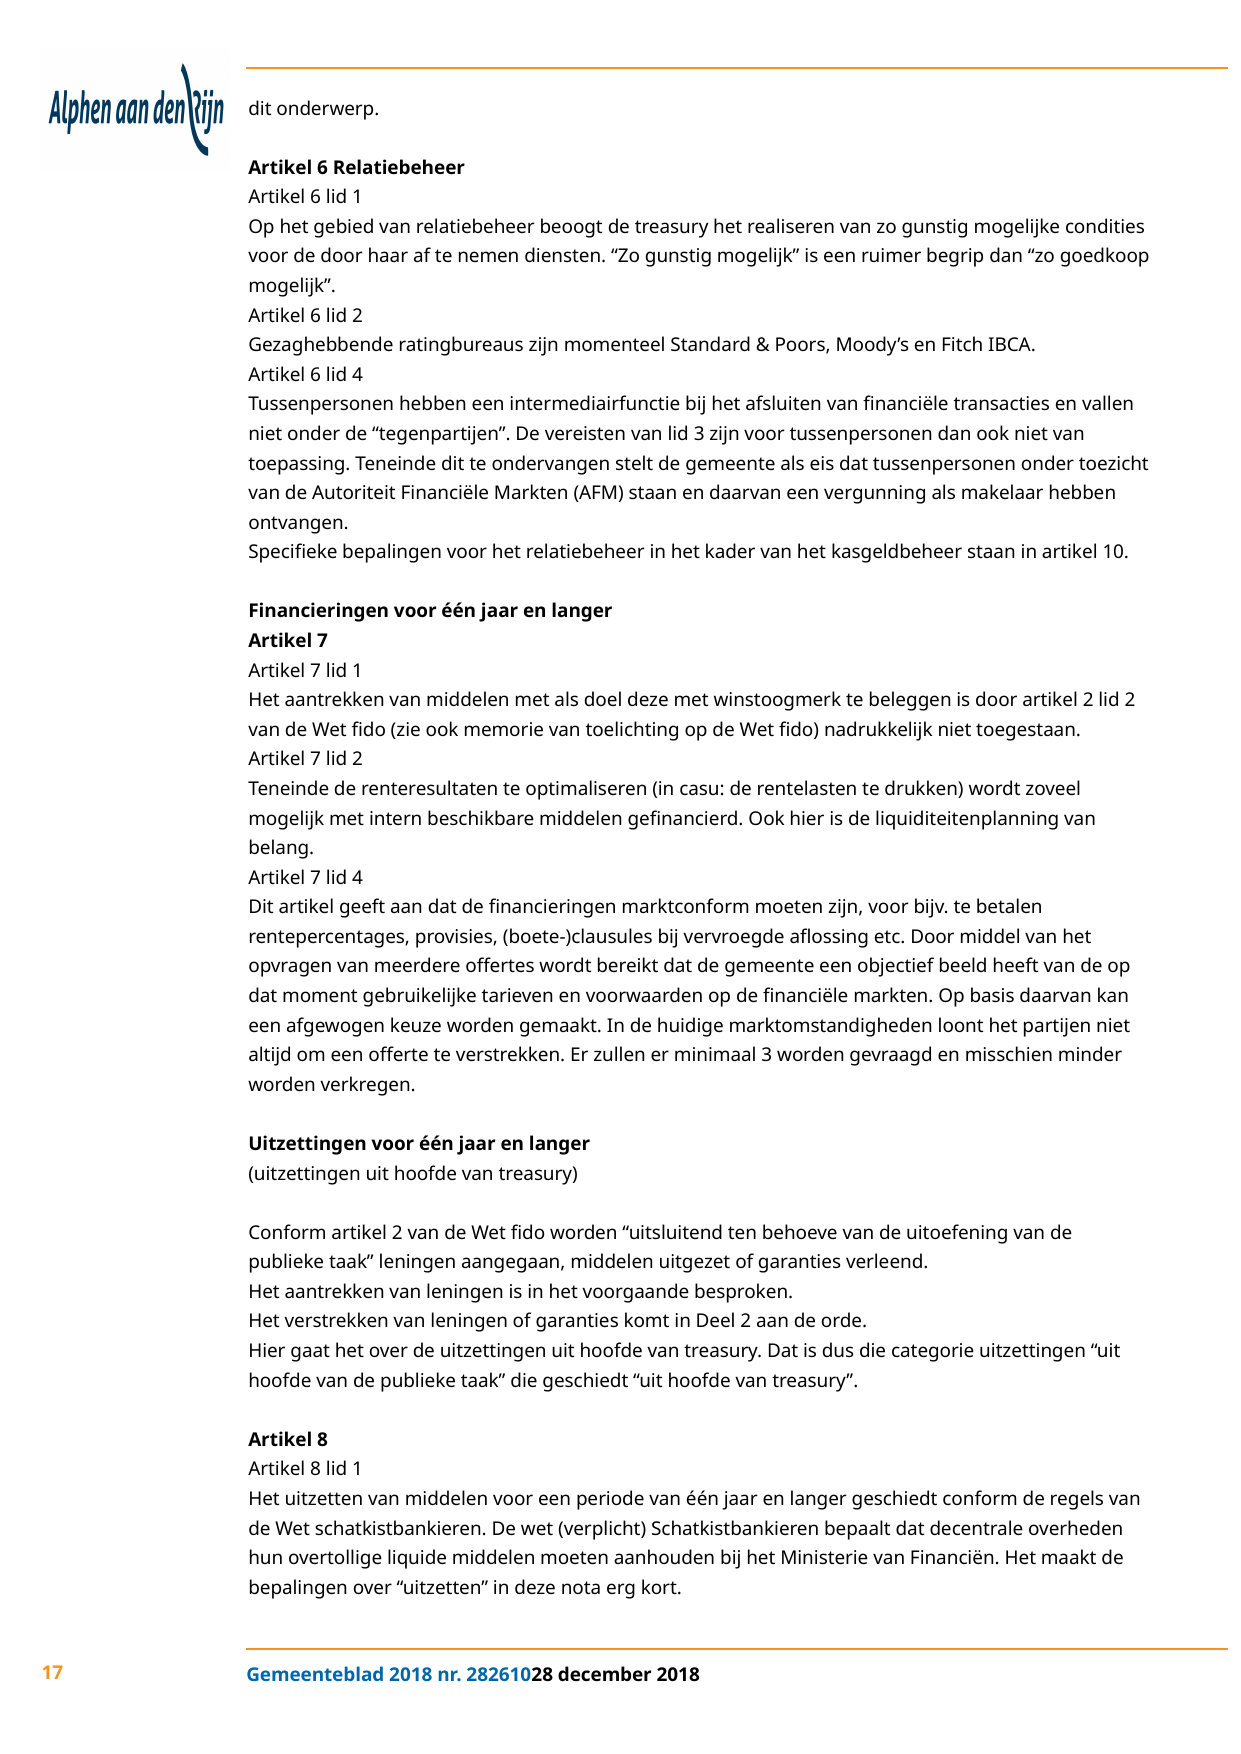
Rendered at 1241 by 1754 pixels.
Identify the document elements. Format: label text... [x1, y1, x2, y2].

text Gezaghebbende ratingbureaus zijn momenteel Standard & Poors, Moody’s en Fitch IBCA. [248, 331, 1152, 357]
text Het aantrekken van middelen met als doel deze met winstoogmerk te beleggen is door artikel 2 lid 2 van de Wet fido (zie ook memorie van toelichting op de Wet fido) nadrukkelijk niet toegestaan. [248, 686, 1152, 742]
text Specifieke bepalingen voor het relatiebeheer in het kader van het kasgeldbeheer staan in artikel 10. [248, 538, 1152, 564]
text Artikel 7 lid 2 [248, 746, 1152, 771]
text Artikel 6 Relatiebeheer [248, 154, 1152, 180]
text Artikel 6 lid 4 [248, 361, 1152, 387]
text Conform artikel 2 van de Wet fido worden “uitsluitend ten behoeve van de uitoefening van de publieke taak” leningen aangegaan, middelen uitgezet of garanties verleend. [248, 1219, 1152, 1274]
text Financieringen voor één jaar en langer [248, 598, 1152, 623]
text Het aantrekken van leningen is in het voorgaande besproken. [248, 1278, 1152, 1304]
text (uitzettingen uit hoofde van treasury) [248, 1160, 1152, 1186]
text Dit artikel geeft aan dat de financieringen marktconform moeten zijn, voor bijv. te betalen rentepercentages, provisies, (boete-)clausules bij vervroegde aflossing etc. Door middel van het opvragen van meerdere offertes wordt bereikt dat de gemeente een objectief beeld heeft van de op dat moment gebruikelijke tarieven en voorwaarden op de financiële markten. Op basis daarvan kan een afgewogen keuze worden gemaakt. In de huidige marktomstandigheden loont het partijen niet altijd om een offerte te verstrekken. Er zullen er minimaal 3 worden gevraagd en misschien minder worden verkregen. [248, 893, 1152, 1097]
text Artikel 8 lid 1 [248, 1456, 1152, 1481]
text Het verstrekken van leningen of garanties komt in Deel 2 aan de orde. [248, 1308, 1152, 1333]
text bepalingen over “uitzetten” in deze nota erg kort. [248, 1574, 1152, 1600]
picture [41, 47, 231, 172]
text Teneinde de renteresultaten te optimaliseren (in casu: de rentelasten te drukken) wordt zoveel mogelijk met intern beschikbare middelen gefinancierd. Ook hier is de liquiditeitenplanning van belang. [248, 775, 1152, 860]
text Artikel 7 lid 1 [248, 657, 1152, 683]
text Artikel 6 lid 1 [248, 183, 1152, 209]
text Het uitzetten van middelen voor een periode van één jaar en langer geschiedt conform de regels van de Wet schatkistbankieren. De wet (verplicht) Schatkistbankieren bepaalt dat decentrale overheden hun overtollige liquide middelen moeten aanhouden bij het Ministerie van Financiën. Het maakt de [248, 1485, 1152, 1570]
text dit onderwerp. [248, 95, 1152, 121]
text Artikel 7 lid 4 [248, 864, 1152, 890]
text Hier gaat het over de uitzettingen uit hoofde van treasury. Dat is dus die categorie uitzettingen “uit hoofde van de publieke taak” die geschiedt “uit hoofde van treasury”. [248, 1337, 1152, 1393]
text Tussenpersonen hebben een intermediairfunctie bij het afsluiten van financiële transacties en vallen niet onder de “tegenpartijen”. De vereisten van lid 3 zijn voor tussenpersonen dan ook niet van toepassing. Teneinde dit te ondervangen stelt de gemeente als eis dat tussenpersonen onder toezicht van de Autoriteit Financiële Markten (AFM) staan en daarvan een vergunning als makelaar hebben ontvangen. [248, 391, 1152, 535]
text Artikel 7 [248, 627, 1152, 653]
text Artikel 6 lid 2 [248, 302, 1152, 328]
text Uitzettingen voor één jaar en langer [248, 1130, 1152, 1156]
text Artikel 8 [248, 1426, 1152, 1452]
text Op het gebied van relatiebeheer beoogt de treasury het realiseren van zo gunstig mogelijke condities voor de door haar af te nemen diensten. “Zo gunstig mogelijk” is een ruimer begrip dan “zo goedkoop mogelijk”. [248, 213, 1152, 298]
